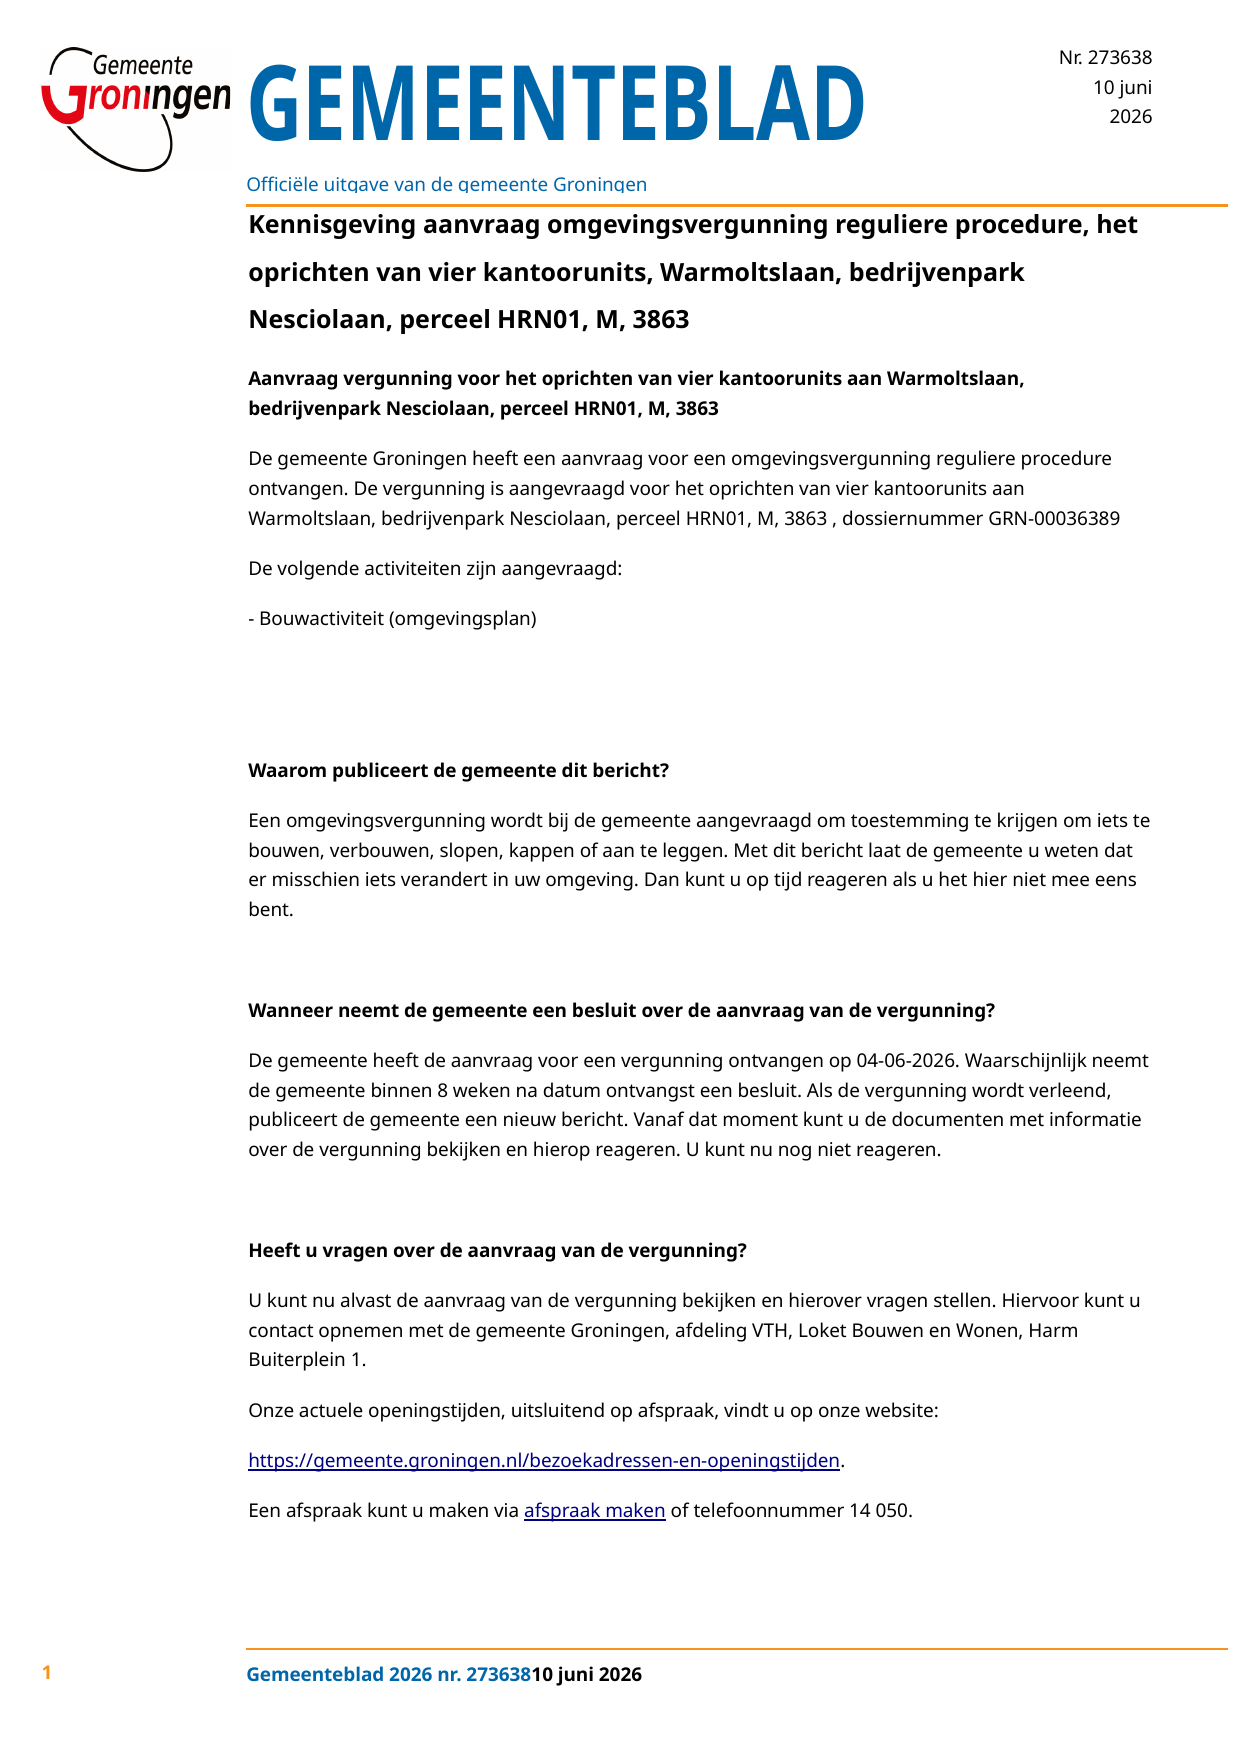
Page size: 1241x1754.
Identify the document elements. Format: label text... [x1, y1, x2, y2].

text https://gemeente.groningen.nl/bezoekadressen-en-openingstijden. [248, 1447, 1152, 1473]
text De gemeente heeft de aanvraag voor een vergunning ontvangen op 04-06-2026. Waarschijnlijk neemt de gemeente binnen 8 weken na datum ontvangst een besluit. Als de vergunning wordt verleend, publiceert de gemeente een nieuw bericht. Vanaf dat moment kunt u de documenten met informatie over de vergunning bekijken en hierop reageren. U kunt nu nog niet reageren. [248, 1047, 1152, 1162]
text Een afspraak kunt u maken via afspraak maken of telefoonnummer 14 050. [248, 1498, 1152, 1523]
text Wanneer neemt de gemeente een besluit over de aanvraag van de vergunning? [248, 997, 1152, 1022]
text Een omgevingsvergunning wordt bij de gemeente aangevraagd om toestemming te krijgen om iets te bouwen, verbouwen, slopen, kappen of aan te leggen. Met dit bericht laat de gemeente u weten dat er misschien iets verandert in uw omgeving. Dan kunt u op tijd reageren als u het hier niet mee eens bent. [248, 807, 1152, 922]
text De gemeente Groningen heeft een aanvraag voor een omgevingsvergunning reguliere procedure ontvangen. De vergunning is aangevraagd voor het oprichten van vier kantoorunits aan Warmoltslaan, bedrijvenpark Nesciolaan, perceel HRN01, M, 3863 , dossiernummer GRN-00036389 [248, 446, 1152, 530]
text - Bouwactiviteit (omgevingsplan) [248, 606, 1152, 631]
text Aanvraag vergunning voor het oprichten van vier kantoorunits aan Warmoltslaan, bedrijvenpark Nesciolaan, perceel HRN01, M, 3863 [248, 366, 1152, 421]
text Onze actuele openingstijden, uitsluitend op afspraak, vindt u op onze website: [248, 1397, 1152, 1422]
text U kunt nu alvast de aanvraag van de vergunning bekijken en hierover vragen stellen. Hiervoor kunt u contact opnemen met de gemeente Groningen, afdeling VTH, Loket Bouwen en Wonen, Harm Buiterplein 1. [248, 1287, 1152, 1372]
text De volgende activiteiten zijn aangevraagd: [248, 555, 1152, 581]
text Heeft u vragen over de aanvraag van de vergunning? [248, 1237, 1152, 1262]
text Waarom publiceert de gemeente dit bericht? [248, 757, 1152, 782]
text Kennisgeving aanvraag omgevingsvergunning reguliere procedure, het oprichten van vier kantoorunits, Warmoltslaan, bedrijvenpark Nesciolaan, perceel HRN01, M, 3863 [248, 207, 1152, 336]
picture [41, 47, 231, 172]
